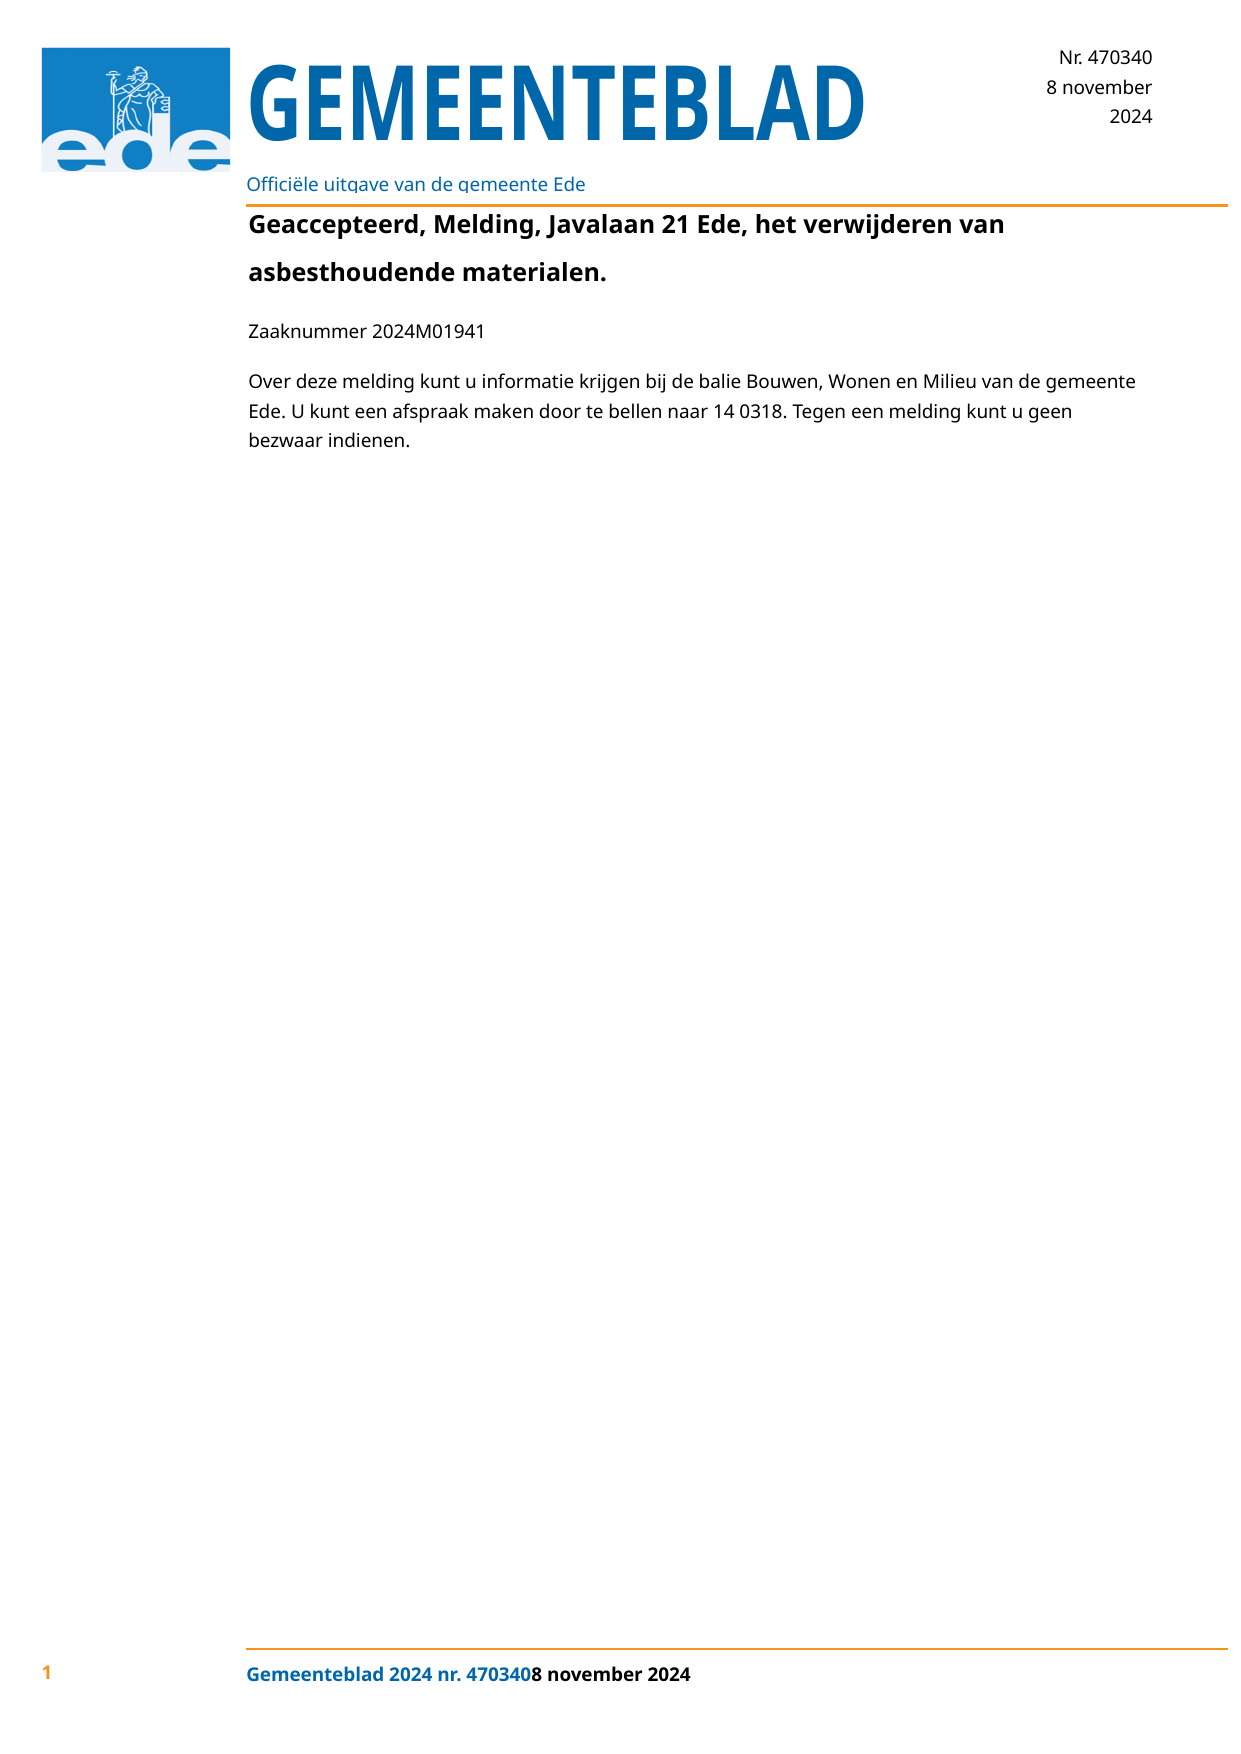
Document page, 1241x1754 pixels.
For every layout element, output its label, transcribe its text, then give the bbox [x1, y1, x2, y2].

text Over deze melding kunt u informatie krijgen bij de balie Bouwen, Wonen en Milieu van de gemeente Ede. U kunt een afspraak maken door te bellen naar 14 0318. Tegen een melding kunt u geen bezwaar indienen. [248, 368, 1152, 453]
text Zaaknummer 2024M01941 [248, 318, 1152, 344]
picture [41, 47, 231, 172]
text Geaccepteerd, Melding, Javalaan 21 Ede, het verwijderen van asbesthoudende materialen. [248, 207, 1152, 288]
